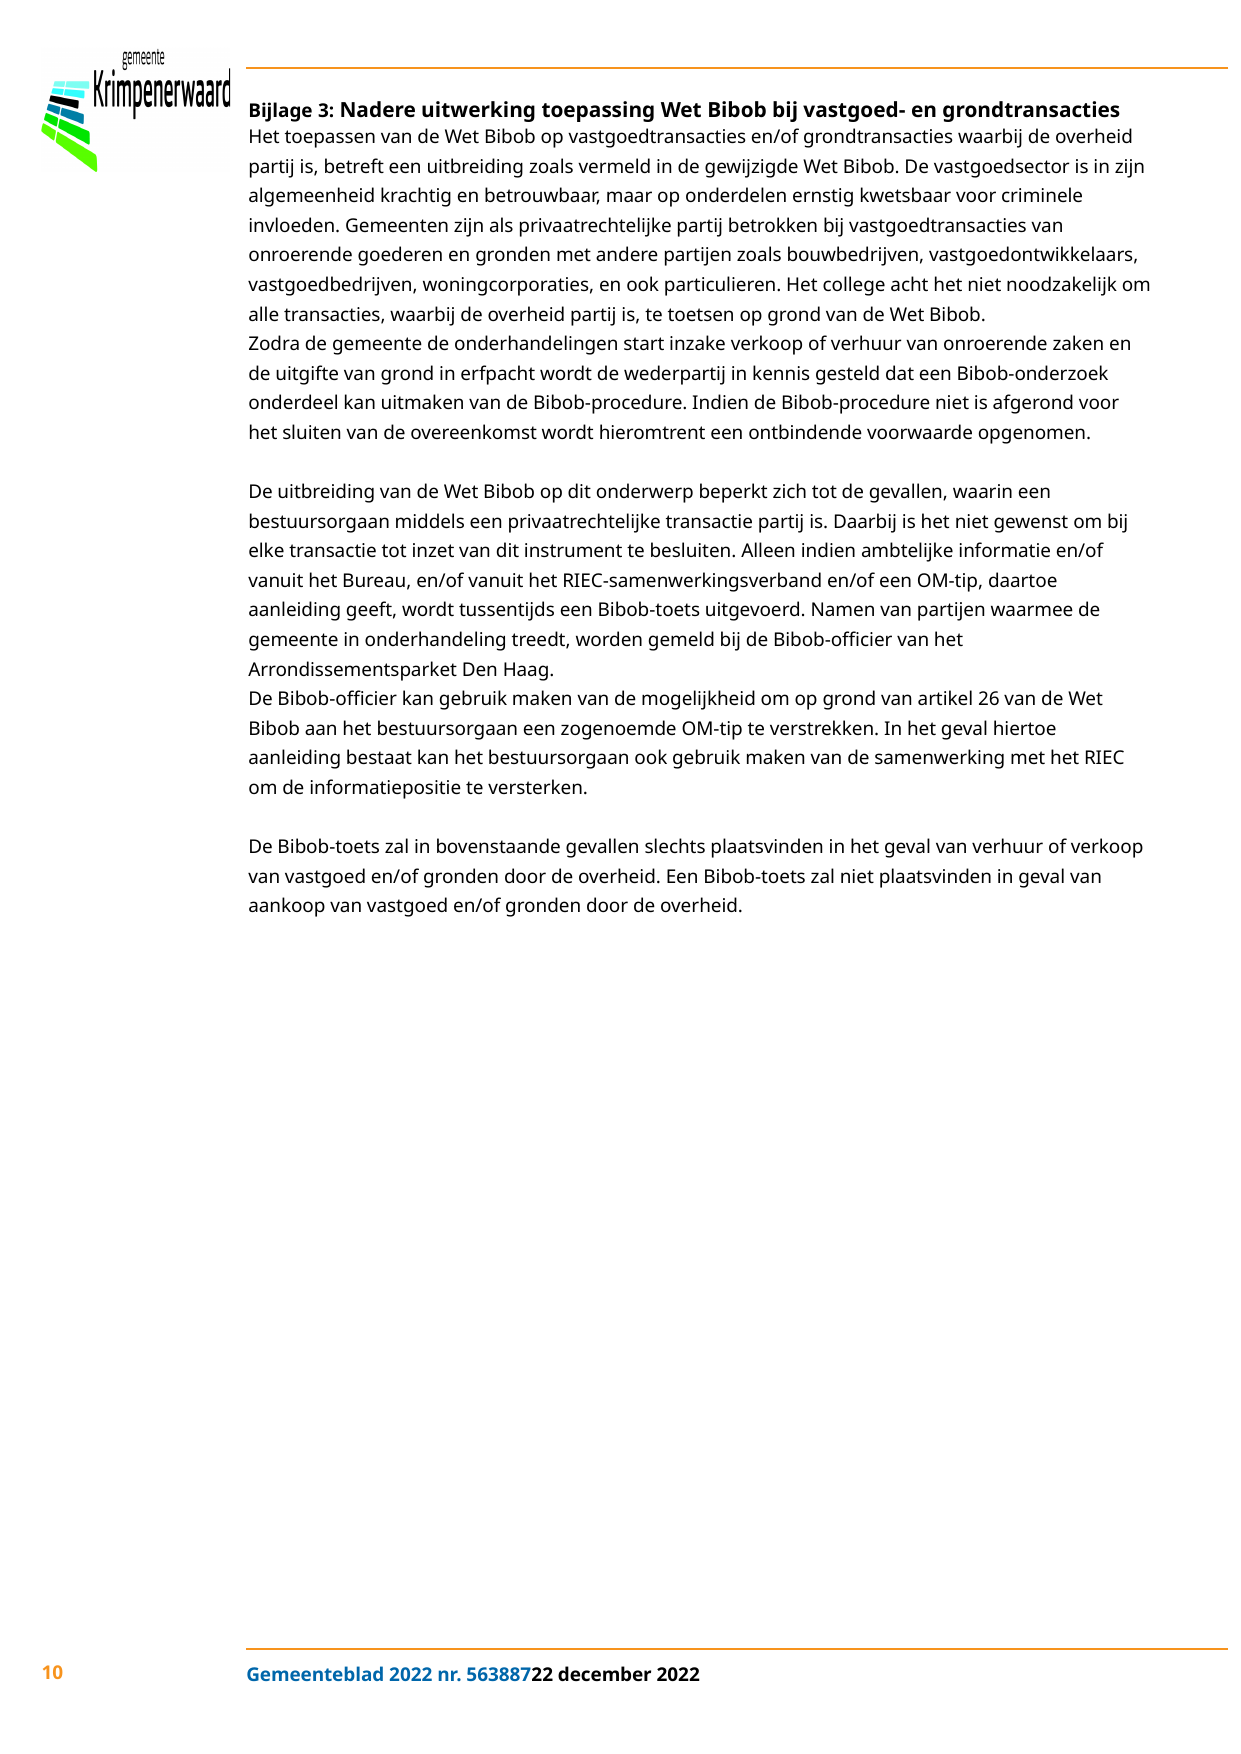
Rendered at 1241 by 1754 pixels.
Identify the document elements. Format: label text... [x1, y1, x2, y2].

text De Bibob-toets zal in bovenstaande gevallen slechts plaatsvinden in het geval van verhuur of verkoop van vastgoed en/of gronden door de overheid. Een Bibob-toets zal niet plaatsvinden in geval van aankoop van vastgoed en/of gronden door de overheid. [248, 833, 1152, 918]
text De Bibob-officier kan gebruik maken van de mogelijkheid om op grond van artikel 26 van de Wet Bibob aan het bestuursorgaan een zogenoemde OM-tip te verstrekken. In het geval hiertoe aanleiding bestaat kan het bestuursorgaan ook gebruik maken van de samenwerking met het RIEC om de informatiepositie te versterken. [248, 685, 1152, 800]
picture [41, 47, 231, 172]
text Bijlage 3: Nadere uitwerking toepassing Wet Bibob bij vastgoed- en grondtransacties [248, 95, 1152, 123]
text Zodra de gemeente de onderhandelingen start inzake verkoop of verhuur van onroerende zaken en de uitgifte van grond in erfpacht wordt de wederpartij in kennis gesteld dat een Bibob-onderzoek onderdeel kan uitmaken van de Bibob-procedure. Indien de Bibob-procedure niet is afgerond voor het sluiten van de overeenkomst wordt hieromtrent een ontbindende voorwaarde opgenomen. [248, 330, 1152, 445]
text De uitbreiding van de Wet Bibob op dit onderwerp beperkt zich tot de gevallen, waarin een bestuursorgaan middels een privaatrechtelijke transactie partij is. Daarbij is het niet gewenst om bij elke transactie tot inzet van dit instrument te besluiten. Alleen indien ambtelijke informatie en/of vanuit het Bureau, en/of vanuit het RIEC-samenwerkingsverband en/of een OM-tip, daartoe aanleiding geeft, wordt tussentijds een Bibob-toets uitgevoerd. Namen van partijen waarmee de gemeente in onderhandeling treedt, worden gemeld bij de Bibob-officier van het Arrondissementsparket Den Haag. [248, 478, 1152, 682]
text Het toepassen van de Wet Bibob op vastgoedtransacties en/of grondtransacties waarbij de overheid partij is, betreft een uitbreiding zoals vermeld in de gewijzigde Wet Bibob. De vastgoedsector is in zijn algemeenheid krachtig en betrouwbaar, maar op onderdelen ernstig kwetsbaar voor criminele invloeden. Gemeenten zijn als privaatrechtelijke partij betrokken bij vastgoedtransacties van onroerende goederen en gronden met andere partijen zoals bouwbedrijven, vastgoedontwikkelaars, vastgoedbedrijven, woningcorporaties, en ook particulieren. Het college acht het niet noodzakelijk om alle transacties, waarbij de overheid partij is, te toetsen op grond van de Wet Bibob. [248, 123, 1152, 327]
